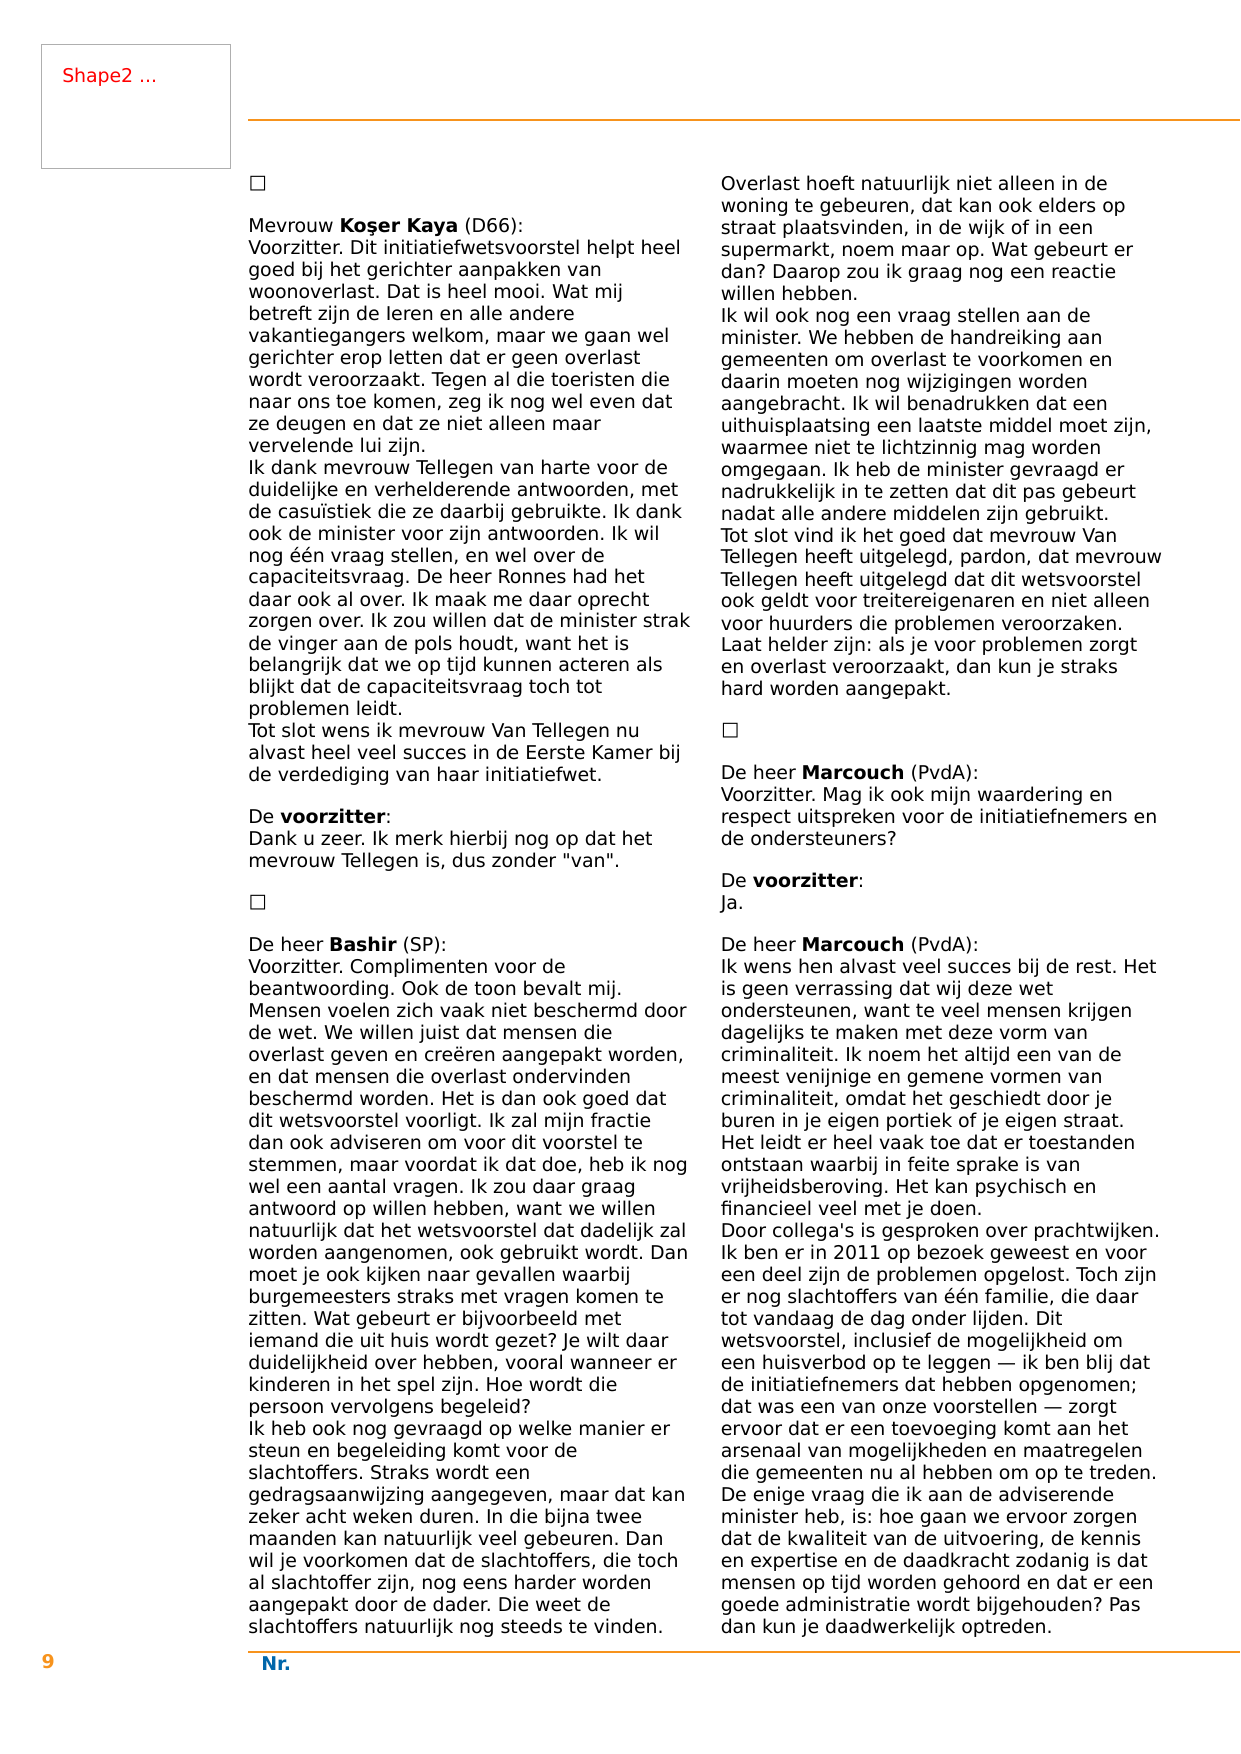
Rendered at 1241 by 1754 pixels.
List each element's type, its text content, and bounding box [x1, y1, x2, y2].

text Voorzitter. Dit initiatiefwetsvoorstel helpt heel goed bij het gerichter aanpakken van woonoverlast. Dat is heel mooi. Wat mij betreft zijn de Ieren en alle andere vakantiegangers welkom, maar we gaan wel gerichter erop letten dat er geen overlast wordt veroorzaakt. Tegen al die toeristen die naar ons toe komen, zeg ik nog wel even dat ze deugen en dat ze niet alleen maar vervelende lui zijn. [248, 237, 691, 457]
text Ik heb ook nog gevraagd op welke manier er steun en begeleiding komt voor de slachtoffers. Straks wordt een gedragsaanwijzing aangegeven, maar dat kan zeker acht weken duren. In die bijna twee maanden kan natuurlijk veel gebeuren. Dan wil je voorkomen dat de slachtoffers, die toch al slachtoffer zijn, nog eens harder worden aangepakt door de dader. Die weet de slachtoffers natuurlijk nog steeds te vinden. [248, 1418, 691, 1637]
text ⬜ [248, 173, 691, 195]
text De heer Marcouch (PvdA): [721, 934, 1163, 956]
text De heer Bashir (SP): [248, 934, 691, 956]
text Voorzitter. Mag ik ook mijn waardering en respect uitspreken voor de initiatiefnemers en de ondersteuners? [721, 784, 1163, 850]
text Ik wil ook nog een vraag stellen aan de minister. We hebben de handreiking aan gemeenten om overlast te voorkomen en daarin moeten nog wijzigingen worden aangebracht. Ik wil benadrukken dat een uithuisplaatsing een laatste middel moet zijn, waarmee niet te lichtzinnig mag worden omgegaan. Ik heb de minister gevraagd er nadrukkelijk in te zetten dat dit pas gebeurt nadat alle andere middelen zijn gebruikt. [721, 305, 1163, 524]
text Ik wens hen alvast veel succes bij de rest. Het is geen verrassing dat wij deze wet ondersteunen, want te veel mensen krijgen dagelijks te maken met deze vorm van criminaliteit. Ik noem het altijd een van de meest venijnige en gemene vormen van criminaliteit, omdat het geschiedt door je buren in je eigen portiek of je eigen straat. Het leidt er heel vaak toe dat er toestanden ontstaan waarbij in feite sprake is van vrijheidsberoving. Het kan psychisch en financieel veel met je doen. [721, 956, 1163, 1220]
text Overlast hoeft natuurlijk niet alleen in de woning te gebeuren, dat kan ook elders op straat plaatsvinden, in de wijk of in een supermarkt, noem maar op. Wat gebeurt er dan? Daarop zou ik graag nog een reactie willen hebben. [721, 173, 1163, 305]
text Ik dank mevrouw Tellegen van harte voor de duidelijke en verhelderende antwoorden, met de casuïstiek die ze daarbij gebruikte. Ik dank ook de minister voor zijn antwoorden. Ik wil nog één vraag stellen, en wel over de capaciteitsvraag. De heer Ronnes had het daar ook al over. Ik maak me daar oprecht zorgen over. Ik zou willen dat de minister strak de vinger aan de pols houdt, want het is belangrijk dat we op tijd kunnen acteren als blijkt dat de capaciteitsvraag toch tot problemen leidt. [248, 457, 691, 720]
text De heer Marcouch (PvdA): [721, 762, 1163, 784]
text Tot slot vind ik het goed dat mevrouw Van Tellegen heeft uitgelegd, pardon, dat mevrouw Tellegen heeft uitgelegd dat dit wetsvoorstel ook geldt voor treitereigenaren en niet alleen voor huurders die problemen veroorzaken. Laat helder zijn: als je voor problemen zorgt en overlast veroorzaakt, dan kun je straks hard worden aangepakt. [721, 524, 1163, 700]
text De voorzitter: [248, 806, 691, 828]
text Dank u zeer. Ik merk hierbij nog op dat het mevrouw Tellegen is, dus zonder "van". [248, 828, 691, 872]
text Ja. [721, 892, 1163, 914]
text Mevrouw Koşer Kaya (D66): [248, 215, 691, 237]
text Tot slot wens ik mevrouw Van Tellegen nu alvast heel veel succes in de Eerste Kamer bij de verdediging van haar initiatiefwet. [248, 720, 691, 786]
text De voorzitter: [721, 870, 1163, 892]
text Voorzitter. Complimenten voor de beantwoording. Ook de toon bevalt mij. Mensen voelen zich vaak niet beschermd door de wet. We willen juist dat mensen die overlast geven en creëren aangepakt worden, en dat mensen die overlast ondervinden beschermd worden. Het is dan ook goed dat dit wetsvoorstel voorligt. Ik zal mijn fractie dan ook adviseren om voor dit voorstel te stemmen, maar voordat ik dat doe, heb ik nog wel een aantal vragen. Ik zou daar graag antwoord op willen hebben, want we willen natuurlijk dat het wetsvoorstel dat dadelijk zal worden aangenomen, ook gebruikt wordt. Dan moet je ook kijken naar gevallen waarbij burgemeesters straks met vragen komen te zitten. Wat gebeurt er bijvoorbeeld met iemand die uit huis wordt gezet? Je wilt daar duidelijkheid over hebben, vooral wanneer er kinderen in het spel zijn. Hoe wordt die persoon vervolgens begeleid? [248, 956, 691, 1418]
text ⬜ [721, 720, 1163, 742]
text Door collega's is gesproken over prachtwijken. Ik ben er in 2011 op bezoek geweest en voor een deel zijn de problemen opgelost. Toch zijn er nog slachtoffers van één familie, die daar tot vandaag de dag onder lijden. Dit wetsvoorstel, inclusief de mogelijkheid om een huisverbod op te leggen — ik ben blij dat de initiatiefnemers dat hebben opgenomen; dat was een van onze voorstellen — zorgt ervoor dat er een toevoeging komt aan het arsenaal van mogelijkheden en maatregelen die gemeenten nu al hebben om op te treden. De enige vraag die ik aan de adviserende minister heb, is: hoe gaan we ervoor zorgen dat de kwaliteit van de uitvoering, de kennis en expertise en de daadkracht zodanig is dat mensen op tijd worden gehoord en dat er een goede administratie wordt bijgehouden? Pas dan kun je daadwerkelijk optreden. [721, 1220, 1163, 1637]
text ⬜ [248, 892, 691, 914]
